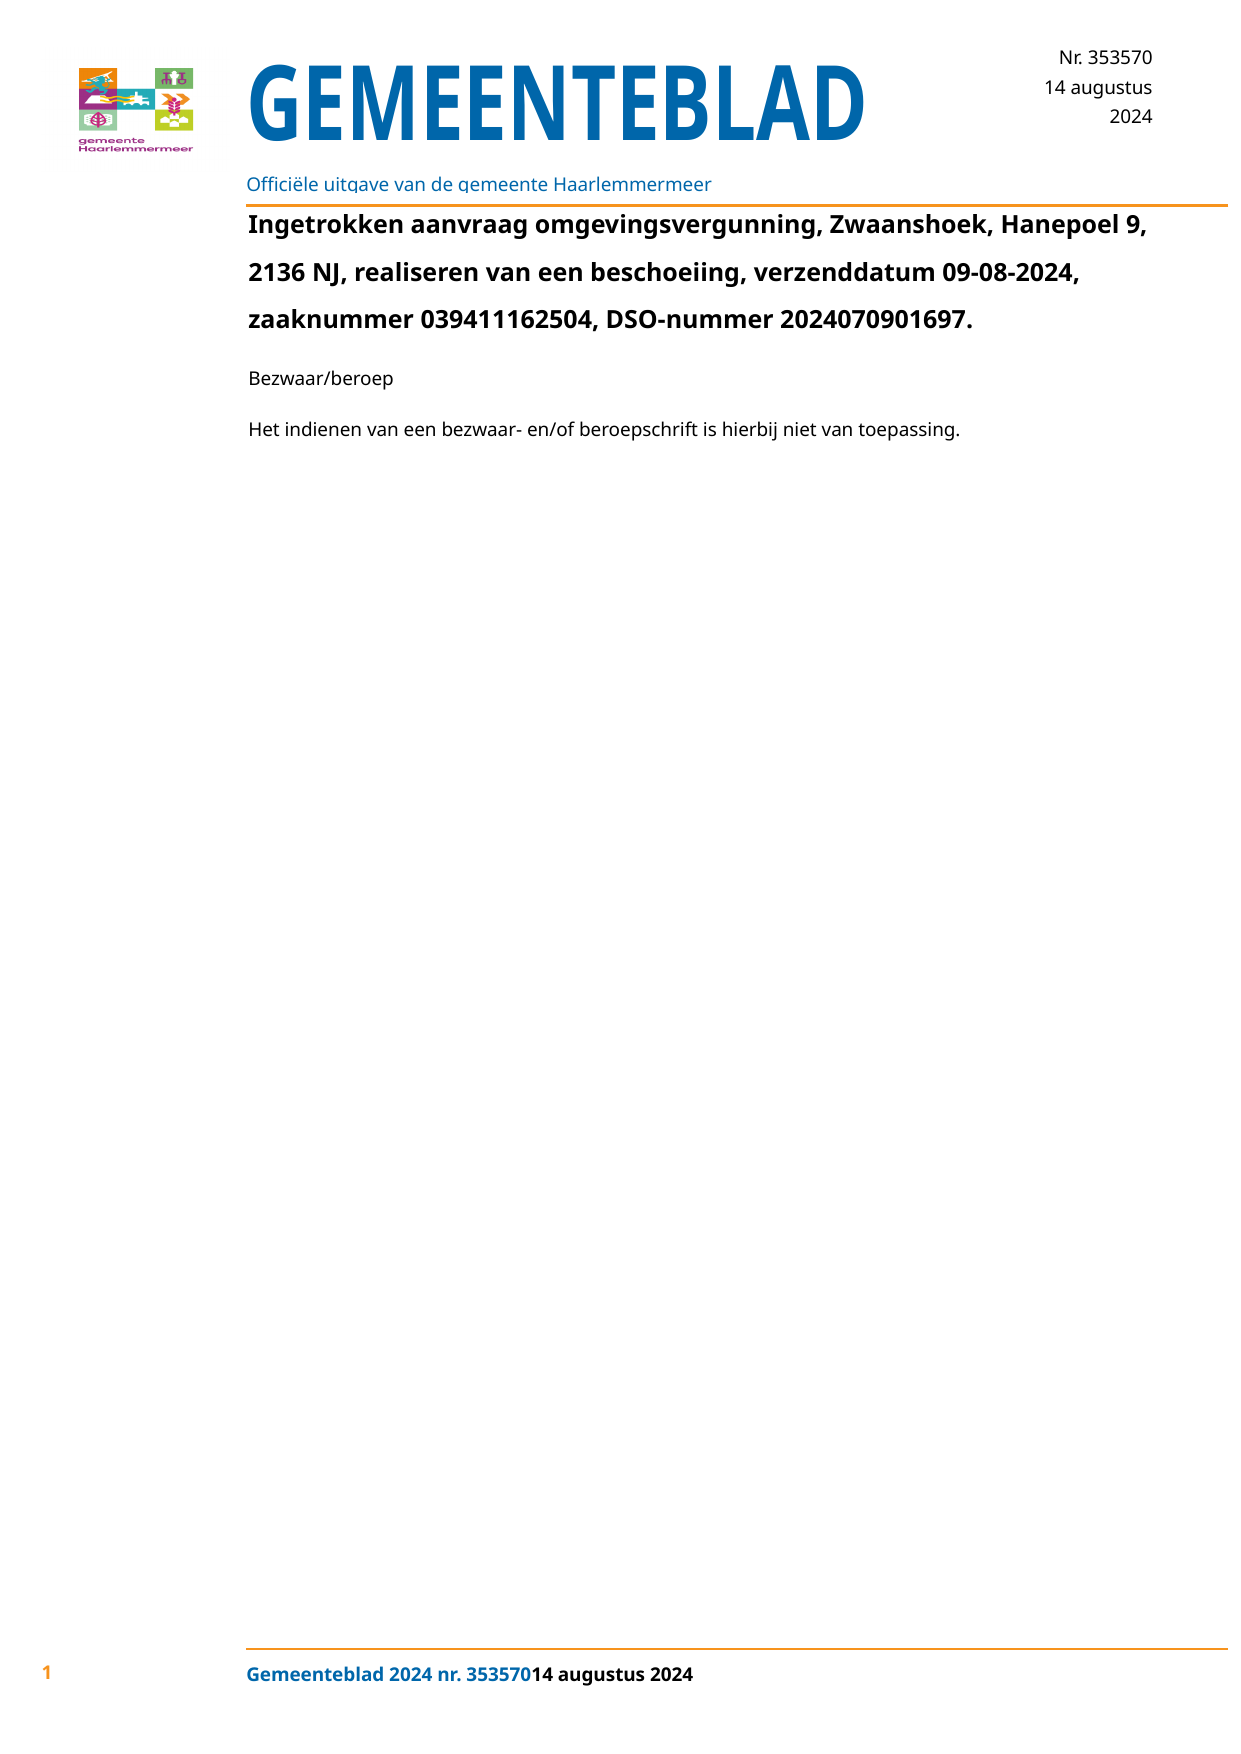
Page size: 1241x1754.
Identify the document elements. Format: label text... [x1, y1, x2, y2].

picture [41, 47, 231, 172]
text Het indienen van een bezwaar- en/of beroepschrift is hierbij niet van toepassing. [248, 416, 1152, 442]
text Bezwaar/beroep [248, 366, 1152, 391]
text Ingetrokken aanvraag omgevingsvergunning, Zwaanshoek, Hanepoel 9, 2136 NJ, realiseren van een beschoeiing, verzenddatum 09-08-2024, zaaknummer 039411162504, DSO-nummer 2024070901697. [248, 207, 1152, 336]
